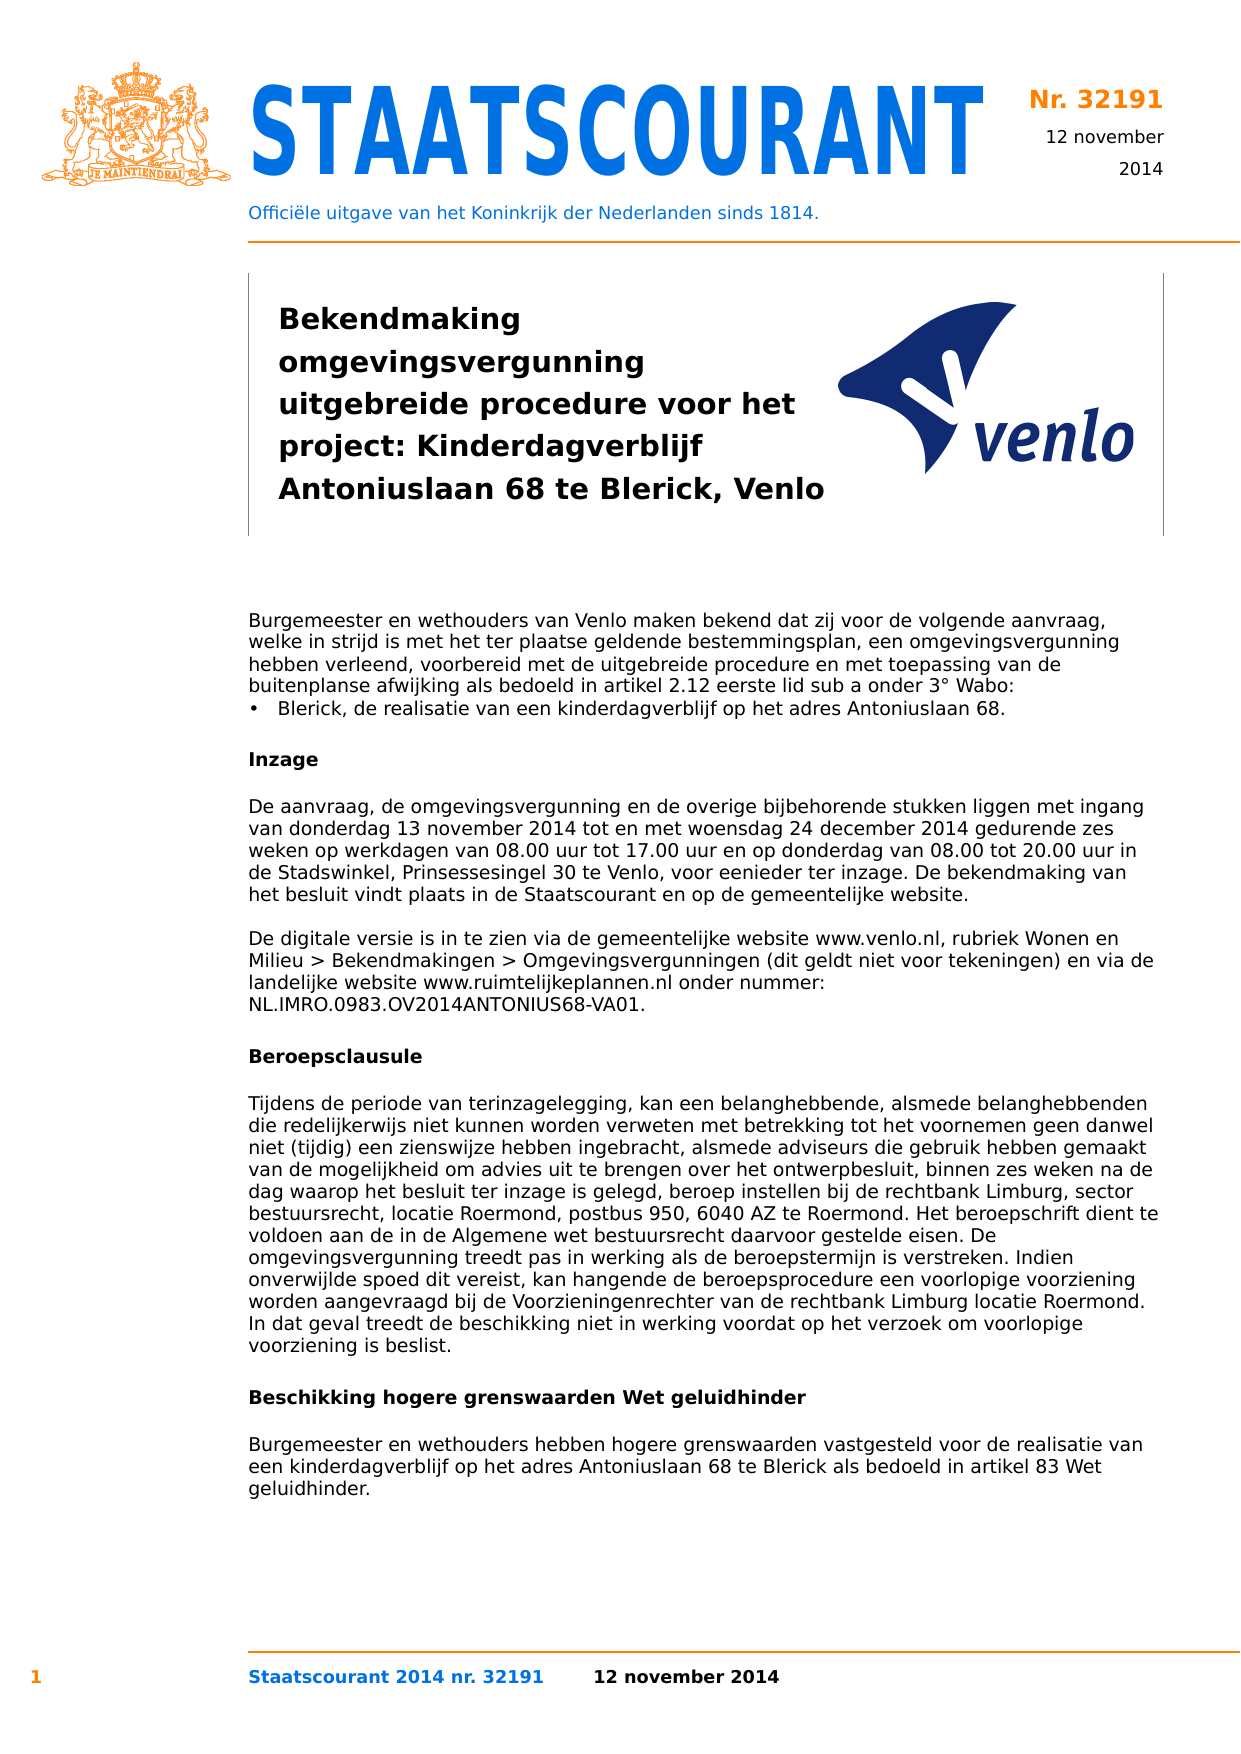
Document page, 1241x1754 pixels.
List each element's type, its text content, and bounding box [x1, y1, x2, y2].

table_header [25, 62, 248, 241]
text Burgemeester en wethouders hebben hogere grenswaarden vastgesteld voor de realisatie van een kinderdagverblijf op het adres Antoniuslaan 68 te Blerick als bedoeld in artikel 83 Wet geluidhinder. [248, 1434, 1163, 1500]
table_header STAATSCOURANT [248, 62, 998, 203]
table_cell 12 november [998, 121, 1240, 153]
text De aanvraag, de omgevingsvergunning en de overige bijbehorende stukken liggen met ingang van donderdag 13 november 2014 tot en met woensdag 24 december 2014 gedurende zes weken op werkdagen van 08.00 uur tot 17.00 uur en op donderdag van 08.00 tot 20.00 uur in de Stadswinkel, Prinsessesingel 30 te Venlo, voor eenieder ter inzage. De bekendmaking van het besluit vindt plaats in de Staatscourant en op de gemeentelijke website. [248, 796, 1163, 906]
subtitle Inzage [248, 749, 1163, 771]
picture [838, 302, 1134, 474]
text De digitale versie is in te zien via de gemeentelijke website www.venlo.nl, rubriek Wonen en Milieu > Bekendmakingen > Omgevingsvergunningen (dit geldt niet voor tekeningen) en via de landelijke website www.ruimtelijkeplannen.nl onder nummer: NL.IMRO.0983.OV2014ANTONIUS68-VA01. [248, 928, 1163, 1016]
subtitle Beroepsclausule [248, 1046, 1163, 1068]
table_cell 2014 [998, 153, 1240, 203]
text Burgemeester en wethouders van Venlo maken bekend dat zij voor de volgende aanvraag, welke in strijd is met het ter plaatse geldende bestemmingsplan, een omgevingsvergunning hebben verleend, voorbereid met de uitgebreide procedure en met toepassing van de buitenplanse afwijking als bedoeld in artikel 2.12 eerste lid sub a onder 3° Wabo: [248, 609, 1163, 697]
picture [41, 62, 231, 186]
text Tijdens de periode van terinzagelegging, kan een belanghebbende, alsmede belanghebbenden die redelijkerwijs niet kunnen worden verweten met betrekking tot het voornemen geen danwel niet (tijdig) een zienswijze hebben ingebracht, alsmede adviseurs die gebruik hebben gemaakt van de mogelijkheid om advies uit te brengen over het ontwerpbesluit, binnen zes weken na de dag waarop het besluit ter inzage is gelegd, beroep instellen bij de rechtbank Limburg, sector bestuursrecht, locatie Roermond, postbus 950, 6040 AZ te Roermond. Het beroepschrift dient te voldoen aan de in de Algemene wet bestuursrecht daarvoor gestelde eisen. De omgevingsvergunning treedt pas in werking als de beroepstermijn is verstreken. Indien onverwijlde spoed dit vereist, kan hangende de beroepsprocedure een voorlopige voorziening worden aangevraagd bij de Voorzieningenrechter van de rechtbank Limburg locatie Roermond. In dat geval treedt de beschikking niet in werking voordat op het verzoek om voorlopige voorziening is beslist. [248, 1093, 1163, 1357]
table_cell Officiële uitgave van het Koninkrijk der Nederlanden sinds 1814. [248, 203, 1240, 241]
text • Blerick, de realisatie van een kinderdagverblijf op het adres Antoniuslaan 68. [248, 697, 1163, 719]
subtitle Bekendmaking omgevingsvergunning uitgebreide procedure voor het project: Kinderdagverblijf Antoniuslaan 68 te Blerick, Venlo [249, 273, 1163, 536]
table_header Nr. 32191 [998, 62, 1240, 121]
subtitle Beschikking hogere grenswaarden Wet geluidhinder [248, 1387, 1163, 1409]
